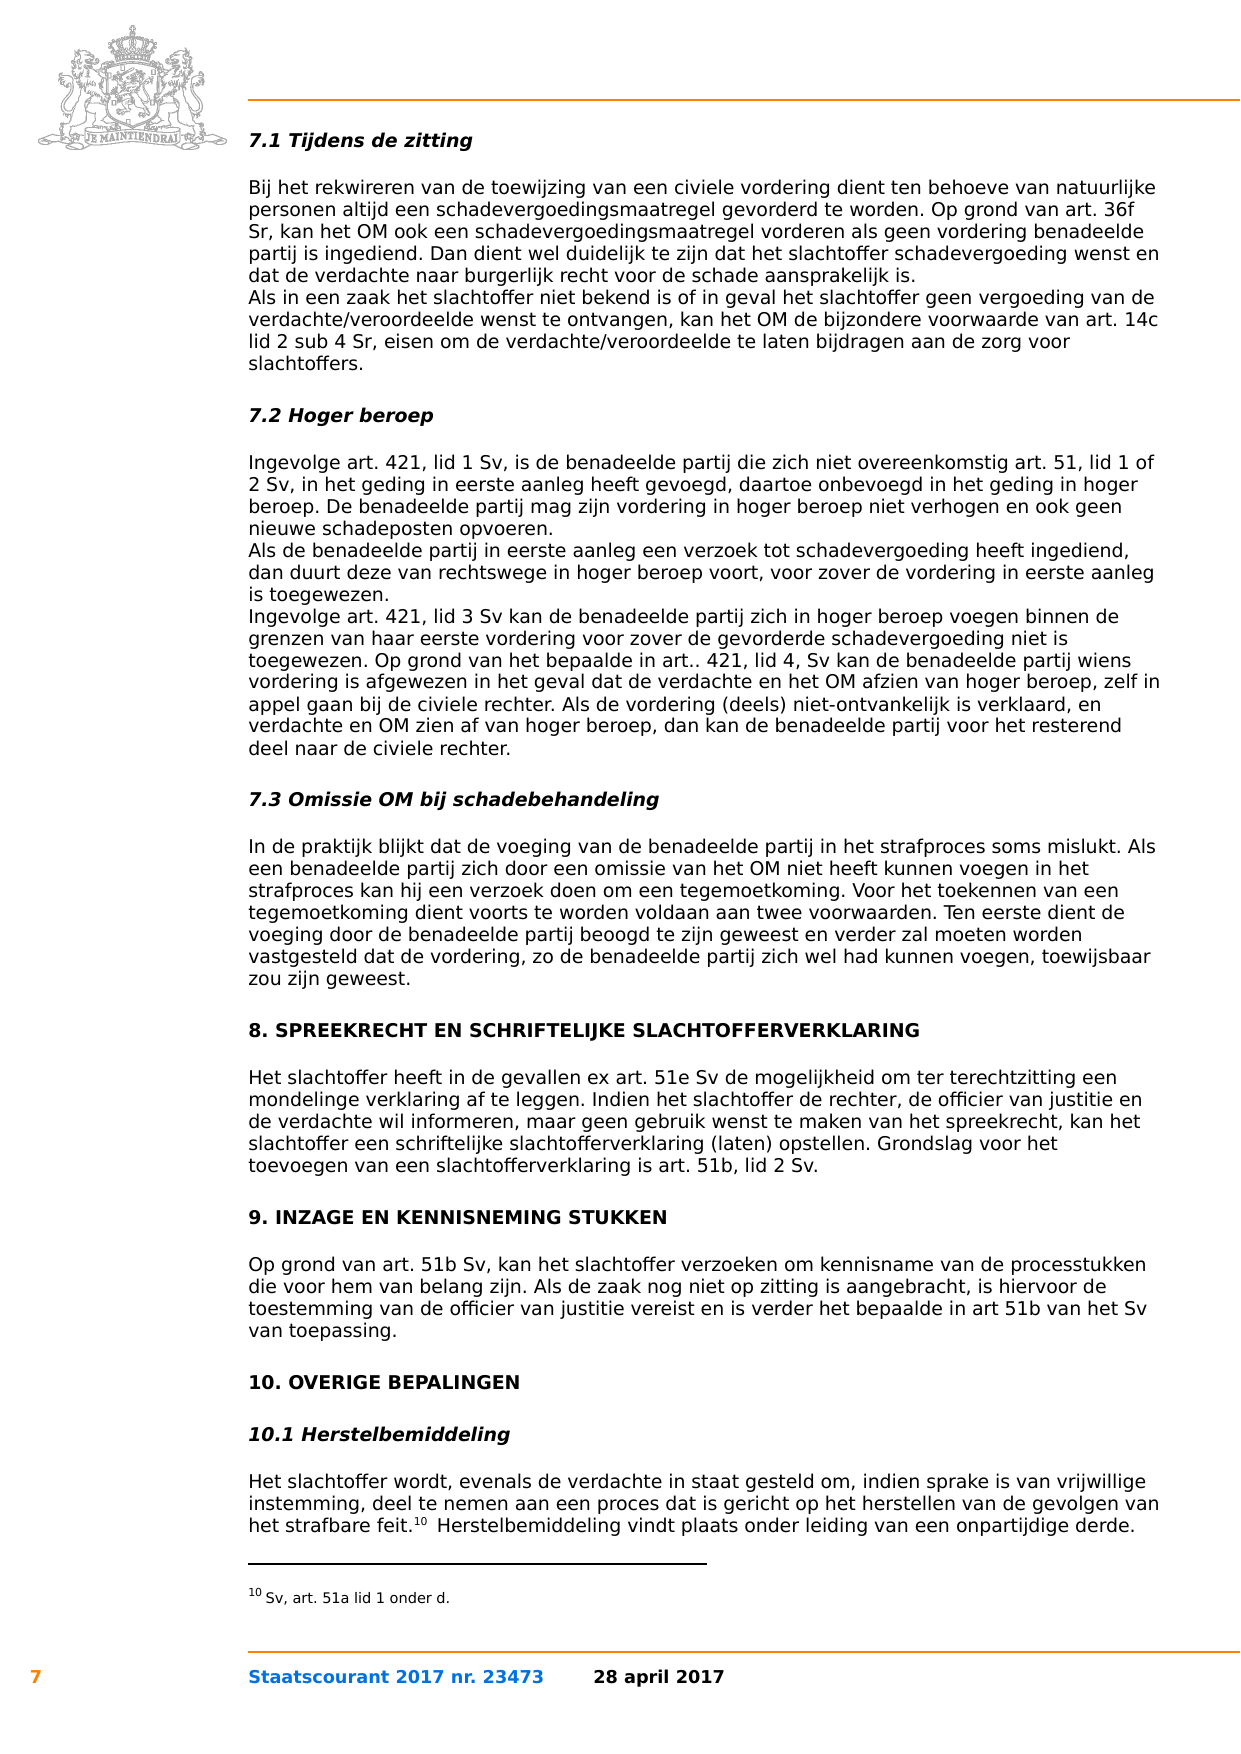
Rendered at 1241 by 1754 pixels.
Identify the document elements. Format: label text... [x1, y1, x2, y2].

subtitle 10. OVERIGE BEPALINGEN [248, 1372, 1163, 1394]
text Als de benadeelde partij in eerste aanleg een verzoek tot schadevergoeding heeft ingediend, dan duurt deze van rechtswege in hoger beroep voort, voor zover de vordering in eerste aanleg is toegewezen. [248, 539, 1163, 606]
text Het slachtoffer heeft in de gevallen ex art. 51e Sv de mogelijkheid om ter terechtzitting een mondelinge verklaring af te leggen. Indien het slachtoffer de rechter, de officier van justitie en de verdachte wil informeren, maar geen gebruik wenst te maken van het spreekrecht, kan het slachtoffer een schriftelijke slachtofferverklaring (laten) opstellen. Grondslag voor het toevoegen van een slachtofferverklaring is art. 51b, lid 2 Sv. [248, 1067, 1163, 1177]
picture [38, 25, 227, 150]
text Het slachtoffer wordt, evenals de verdachte in staat gesteld om, indien sprake is van vrijwillige instemming, deel te nemen aan een proces dat is gericht op het herstellen van de gevolgen van het strafbare feit. Herstelbemiddeling vindt plaats onder leiding van een onpartijdige derde. [248, 1471, 1163, 1537]
subtitle 7.3 Omissie OM bij schadebehandeling [248, 789, 1163, 811]
text Bij het rekwireren van de toewijzing van een civiele vordering dient ten behoeve van natuurlijke personen altijd een schadevergoedingsmaatregel gevorderd te worden. Op grond van art. 36f Sr, kan het OM ook een schadevergoedingsmaatregel vorderen als geen vordering benadeelde partij is ingediend. Dan dient wel duidelijk te zijn dat het slachtoffer schadevergoeding wenst en dat de verdachte naar burgerlijk recht voor de schade aansprakelijk is. [248, 177, 1163, 287]
text Ingevolge art. 421, lid 3 Sv kan de benadeelde partij zich in hoger beroep voegen binnen de grenzen van haar eerste vordering voor zover de gevorderde schadevergoeding niet is toegewezen. Op grond van het bepaalde in art.. 421, lid 4, Sv kan de benadeelde partij wiens vordering is afgewezen in het geval dat de verdachte en het OM afzien van hoger beroep, zelf in appel gaan bij de civiele rechter. Als de vordering (deels) niet-ontvankelijk is verklaard, en verdachte en OM zien af van hoger beroep, dan kan de benadeelde partij voor het resterend deel naar de civiele rechter. [248, 606, 1163, 759]
subtitle 7.2 Hoger beroep [248, 405, 1163, 427]
text Sv, art. 51a lid 1 onder d. [248, 1586, 1163, 1608]
subtitle 10.1 Herstelbemiddeling [248, 1424, 1163, 1446]
text Als in een zaak het slachtoffer niet bekend is of in geval het slachtoffer geen vergoeding van de verdachte/veroordeelde wenst te ontvangen, kan het OM de bijzondere voorwaarde van art. 14c lid 2 sub 4 Sr, eisen om de verdachte/veroordeelde te laten bijdragen aan de zorg voor slachtoffers. [248, 287, 1163, 375]
text Op grond van art. 51b Sv, kan het slachtoffer verzoeken om kennisname van de processtukken die voor hem van belang zijn. Als de zaak nog niet op zitting is aangebracht, is hiervoor de toestemming van de officier van justitie vereist en is verder het bepaalde in art 51b van het Sv van toepassing. [248, 1254, 1163, 1342]
text Ingevolge art. 421, lid 1 Sv, is de benadeelde partij die zich niet overeenkomstig art. 51, lid 1 of 2 Sv, in het geding in eerste aanleg heeft gevoegd, daartoe onbevoegd in het geding in hoger beroep. De benadeelde partij mag zijn vordering in hoger beroep niet verhogen en ook geen nieuwe schadeposten opvoeren. [248, 452, 1163, 539]
text In de praktijk blijkt dat de voeging van de benadeelde partij in het strafproces soms mislukt. Als een benadeelde partij zich door een omissie van het OM niet heeft kunnen voegen in het strafproces kan hij een verzoek doen om een tegemoetkoming. Voor het toekennen van een tegemoetkoming dient voorts te worden voldaan aan twee voorwaarden. Ten eerste dient de voeging door de benadeelde partij beoogd te zijn geweest en verder zal moeten worden vastgesteld dat de vordering, zo de benadeelde partij zich wel had kunnen voegen, toewijsbaar zou zijn geweest. [248, 836, 1163, 990]
subtitle 8. SPREEKRECHT EN SCHRIFTELIJKE SLACHTOFFERVERKLARING [248, 1020, 1163, 1042]
subtitle 9. INZAGE EN KENNISNEMING STUKKEN [248, 1207, 1163, 1229]
subtitle 7.1 Tijdens de zitting [248, 130, 1163, 152]
